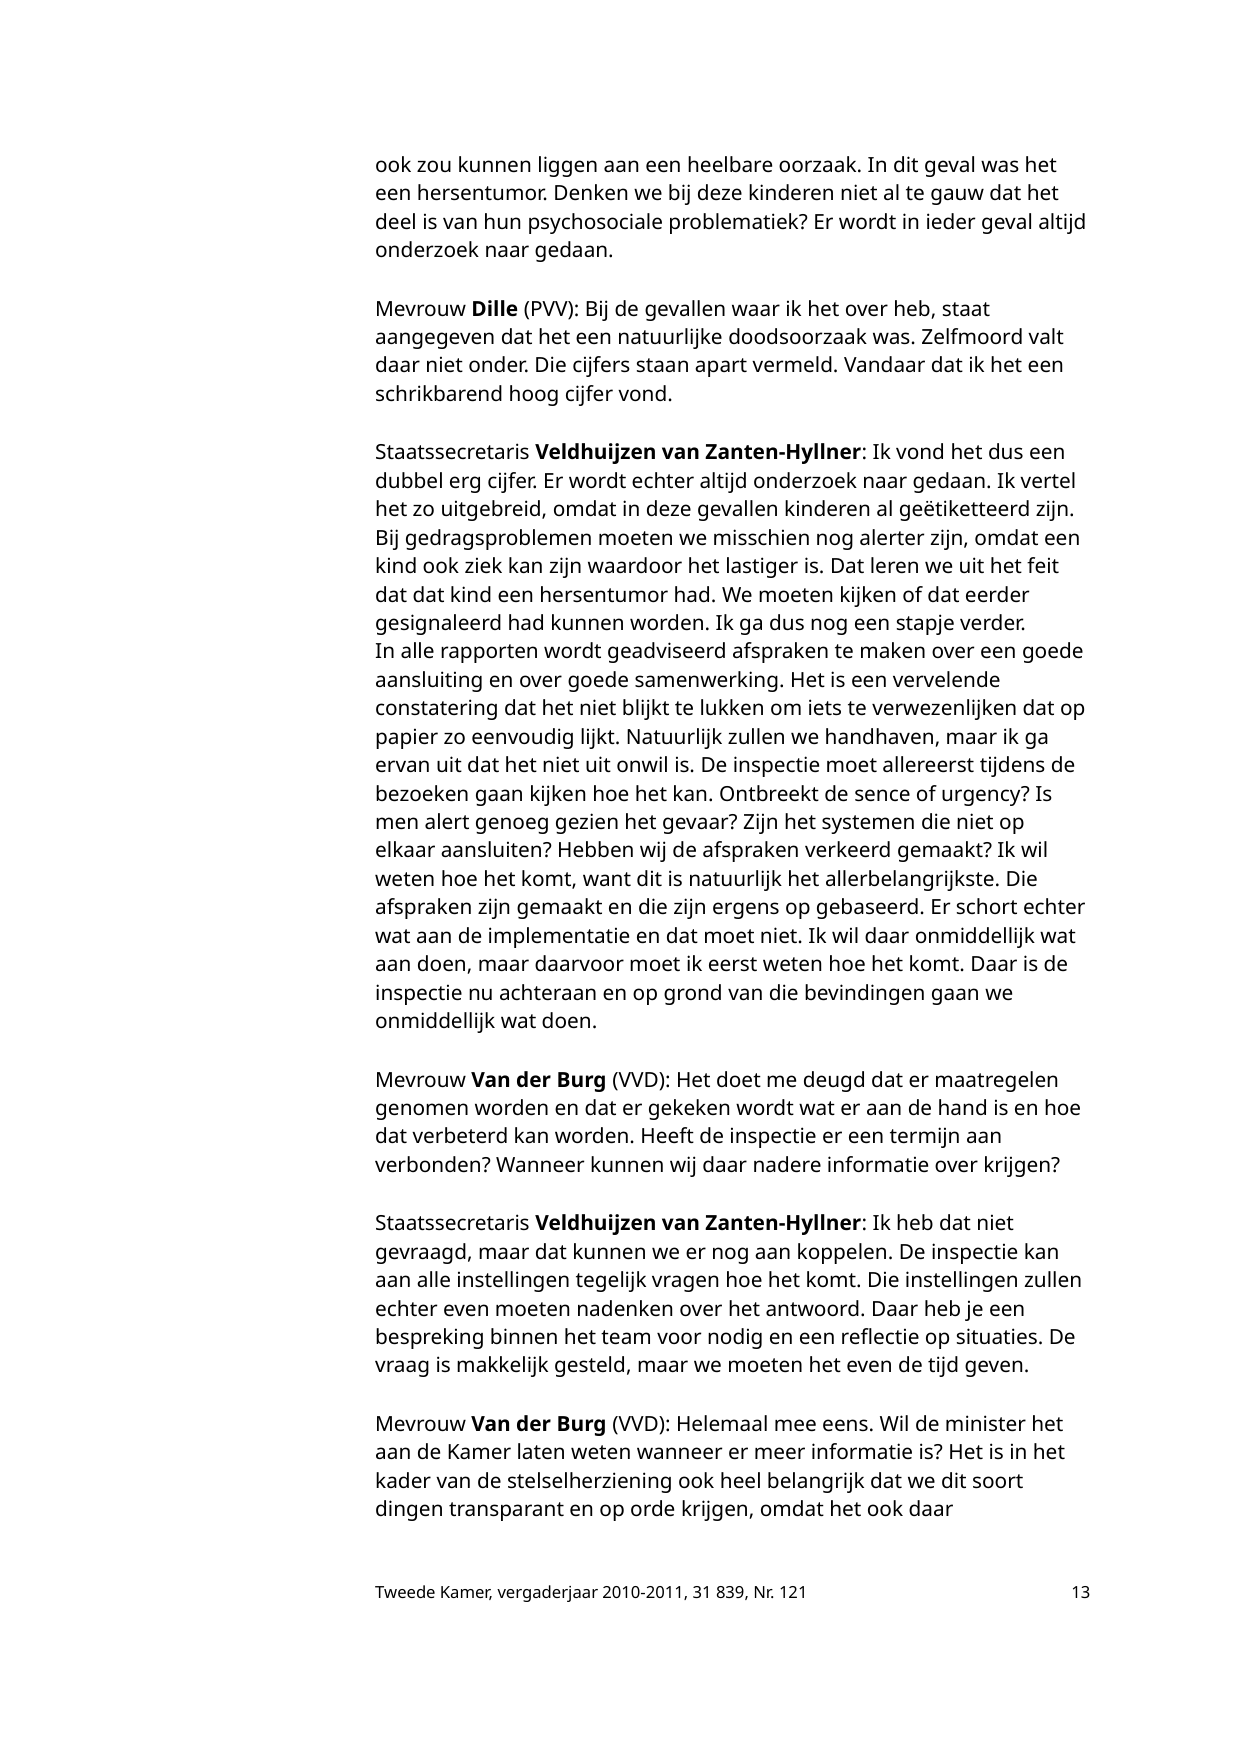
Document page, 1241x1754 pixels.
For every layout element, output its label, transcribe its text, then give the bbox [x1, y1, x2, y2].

text Mevrouw Van der Burg (VVD): Het doet me deugd dat er maatregelen genomen worden en dat er gekeken wordt wat er aan de hand is en hoe dat verbeterd kan worden. Heeft de inspectie er een termijn aan verbonden? Wanneer kunnen wij daar nadere informatie over krijgen? [375, 1065, 1090, 1178]
text Staatssecretaris Veldhuijzen van Zanten-Hyllner: Ik heb dat niet gevraagd, maar dat kunnen we er nog aan koppelen. De inspectie kan aan alle instellingen tegelijk vragen hoe het komt. Die instellingen zullen echter even moeten nadenken over het antwoord. Daar heb je een bespreking binnen het team voor nodig en een reflectie op situaties. De vraag is makkelijk gesteld, maar we moeten het even de tijd geven. [375, 1208, 1090, 1379]
text In alle rapporten wordt geadviseerd afspraken te maken over een goede aansluiting en over goede samenwerking. Het is een vervelende constatering dat het niet blijkt te lukken om iets te verwezenlijken dat op papier zo eenvoudig lijkt. Natuurlijk zullen we handhaven, maar ik ga ervan uit dat het niet uit onwil is. De inspectie moet allereerst tijdens de bezoeken gaan kijken hoe het kan. Ontbreekt de sence of urgency? Is men alert genoeg gezien het gevaar? Zijn het systemen die niet op elkaar aansluiten? Hebben wij de afspraken verkeerd gemaakt? Ik wil weten hoe het komt, want dit is natuurlijk het allerbelangrijkste. Die afspraken zijn gemaakt en die zijn ergens op gebaseerd. Er schort echter wat aan de implementatie en dat moet niet. Ik wil daar onmiddellijk wat aan doen, maar daarvoor moet ik eerst weten hoe het komt. Daar is de inspectie nu achteraan en op grond van die bevindingen gaan we onmiddellijk wat doen. [375, 637, 1090, 1035]
text Staatssecretaris Veldhuijzen van Zanten-Hyllner: Ik vond het dus een dubbel erg cijfer. Er wordt echter altijd onderzoek naar gedaan. Ik vertel het zo uitgebreid, omdat in deze gevallen kinderen al geëtiketteerd zijn. Bij gedragsproblemen moeten we misschien nog alerter zijn, omdat een kind ook ziek kan zijn waardoor het lastiger is. Dat leren we uit het feit dat dat kind een hersentumor had. We moeten kijken of dat eerder gesignaleerd had kunnen worden. Ik ga dus nog een stapje verder. [375, 437, 1090, 637]
text Mevrouw Dille (PVV): Bij de gevallen waar ik het over heb, staat aangegeven dat het een natuurlijke doodsoorzaak was. Zelfmoord valt daar niet onder. Die cijfers staan apart vermeld. Vandaar dat ik het een schrikbarend hoog cijfer vond. [375, 294, 1090, 407]
text ook zou kunnen liggen aan een heelbare oorzaak. In dit geval was het een hersentumor. Denken we bij deze kinderen niet al te gauw dat het deel is van hun psychosociale problematiek? Er wordt in ieder geval altijd onderzoek naar gedaan. [375, 150, 1090, 264]
text Mevrouw Van der Burg (VVD): Helemaal mee eens. Wil de minister het aan de Kamer laten weten wanneer er meer informatie is? Het is in het kader van de stelselherziening ook heel belangrijk dat we dit soort dingen transparant en op orde krijgen, omdat het ook daar [375, 1409, 1090, 1523]
